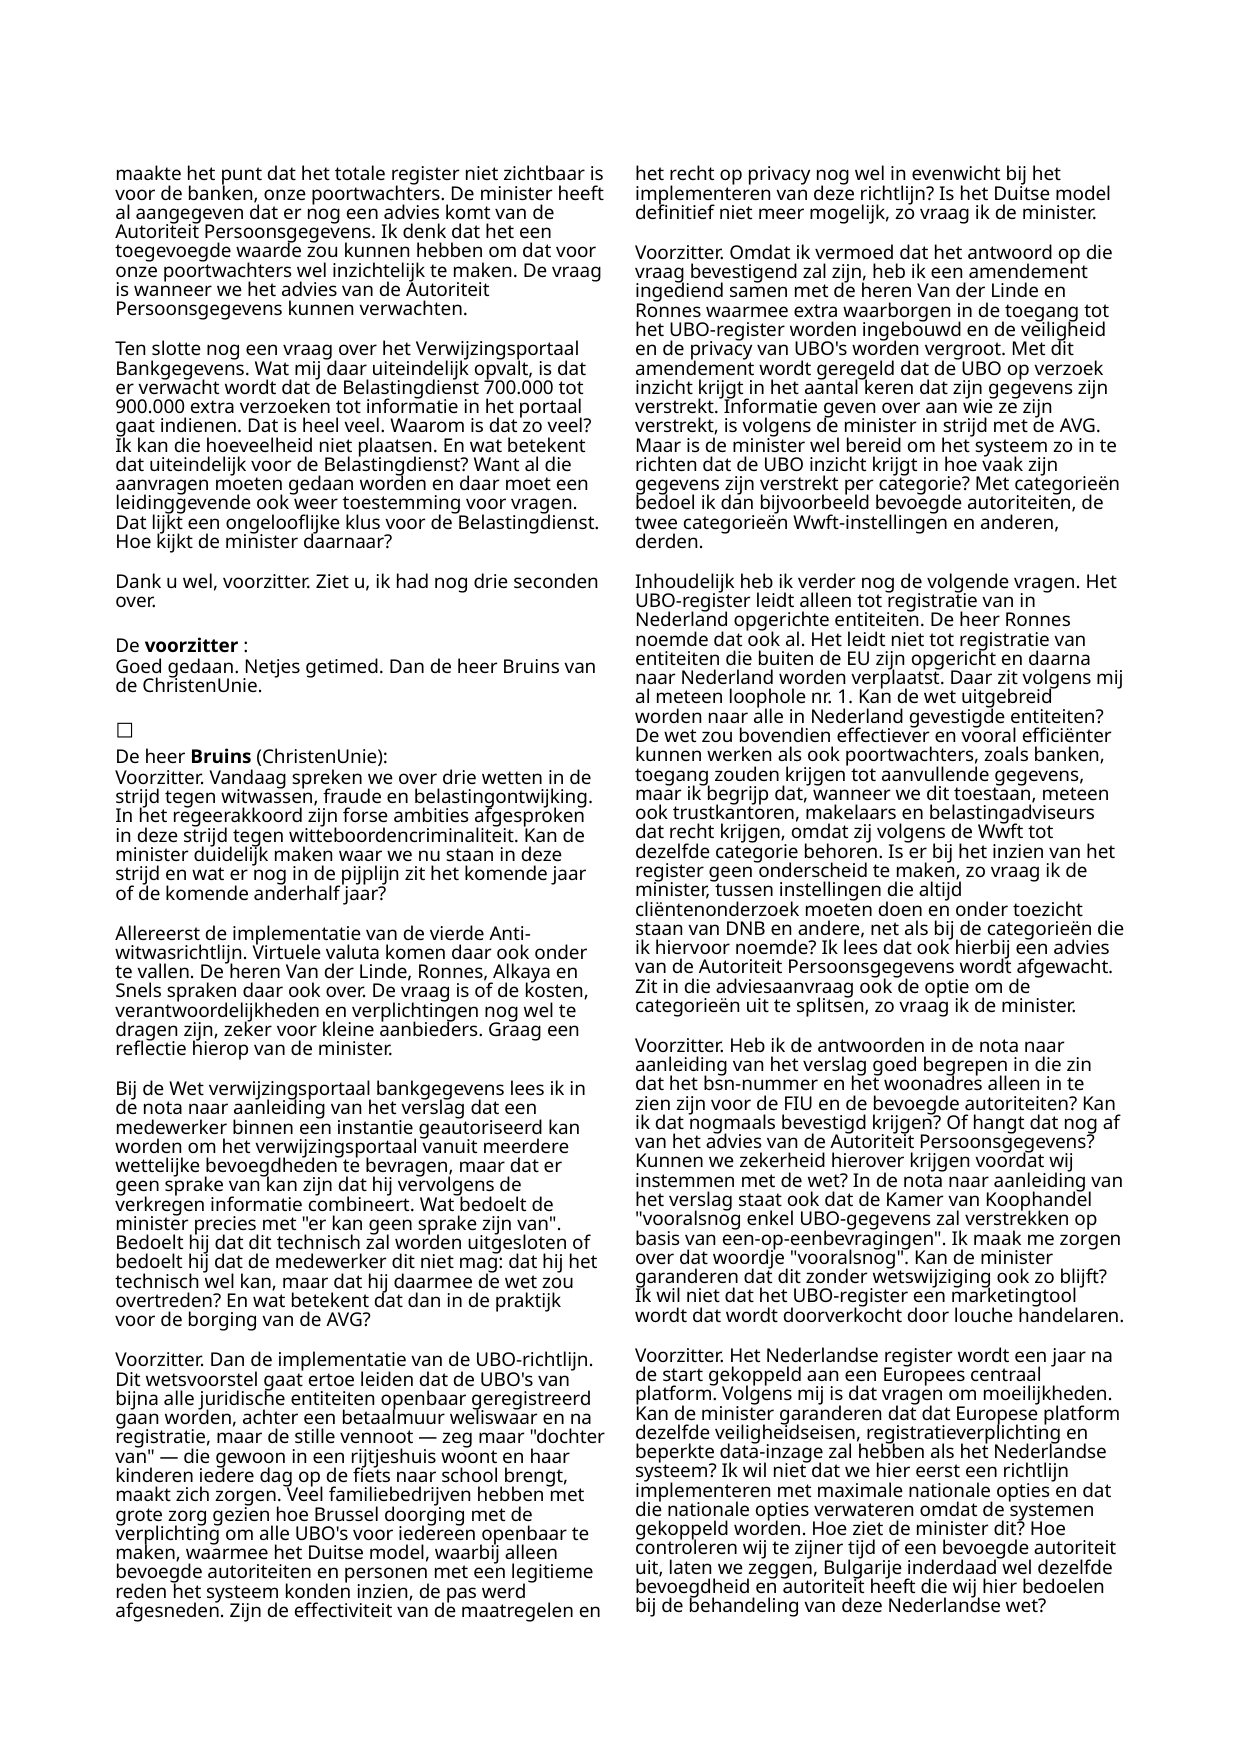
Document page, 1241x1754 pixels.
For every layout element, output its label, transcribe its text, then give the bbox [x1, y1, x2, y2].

text Voorzitter. Het Nederlandse register wordt een jaar na de start gekoppeld aan een Europees centraal platform. Volgens mij is dat vragen om moeilijkheden. Kan de minister garanderen dat dat Europese platform dezelfde veiligheidseisen, registratieverplichting en beperkte data-inzage zal hebben als het Nederlandse systeem? Ik wil niet dat we hier eerst een richtlijn implementeren met maximale nationale opties en dat die nationale opties verwateren omdat de systemen gekoppeld worden. Hoe ziet de minister dit? Hoe controleren wij te zijner tijd of een bevoegde autoriteit uit, laten we zeggen, Bulgarije inderdaad wel dezelfde bevoegdheid en autoriteit heeft die wij hier bedoelen bij de behandeling van deze Nederlandse wet? [635, 1347, 1125, 1616]
text Dank u wel, voorzitter. Ziet u, ik had nog drie seconden over. [115, 573, 605, 611]
text Voorzitter. Dan de implementatie van de UBO-richtlijn. Dit wetsvoorstel gaat ertoe leiden dat de UBO's van bijna alle juridische entiteiten openbaar geregistreerd gaan worden, achter een betaalmuur weliswaar en na registratie, maar de stille vennoot — zeg maar "dochter van" — die gewoon in een rijtjeshuis woont en haar kinderen iedere dag op de fiets naar school brengt, maakt zich zorgen. Veel familiebedrijven hebben met grote zorg gezien hoe Brussel doorging met de verplichting om alle UBO's voor iedereen openbaar te maken, waarmee het Duitse model, waarbij alleen bevoegde autoriteiten en personen met een legitieme reden het systeem konden inzien, de pas werd afgesneden. Zijn de effectiviteit van de maatregelen en [115, 1351, 605, 1621]
text Bij de Wet verwijzingsportaal bankgegevens lees ik in de nota naar aanleiding van het verslag dat een medewerker binnen een instantie geautoriseerd kan worden om het verwijzingsportaal vanuit meerdere wettelijke bevoegdheden te bevragen, maar dat er geen sprake van kan zijn dat hij vervolgens de verkregen informatie combineert. Wat bedoelt de minister precies met "er kan geen sprake zijn van". Bedoelt hij dat dit technisch zal worden uitgesloten of bedoelt hij dat de medewerker dit niet mag: dat hij het technisch wel kan, maar dat hij daarmee de wet zou overtreden? En wat betekent dat dan in de praktijk voor de borging van de AVG? [115, 1080, 605, 1331]
text Goed gedaan. Netjes getimed. Dan de heer Bruins van de ChristenUnie. [115, 658, 605, 697]
text Allereerst de implementatie van de vierde Anti-witwasrichtlijn. Virtuele valuta komen daar ook onder te vallen. De heren Van der Linde, Ronnes, Alkaya en Snels spraken daar ook over. De vraag is of de kosten, verantwoordelijkheden en verplichtingen nog wel te dragen zijn, zeker voor kleine aanbieders. Graag een reflectie hierop van de minister. [115, 924, 605, 1059]
text Ten slotte nog een vraag over het Verwijzingsportaal Bankgegevens. Wat mij daar uiteindelijk opvalt, is dat er verwacht wordt dat de Belastingdienst 700.000 tot 900.000 extra verzoeken tot informatie in het portaal gaat indienen. Dat is heel veel. Waarom is dat zo veel? Ik kan die hoeveelheid niet plaatsen. En wat betekent dat uiteindelijk voor de Belastingdienst? Want al die aanvragen moeten gedaan worden en daar moet een leidinggevende ook weer toestemming voor vragen. Dat lijkt een ongelooflijke klus voor de Belastingdienst. Hoe kijkt de minister daarnaar? [115, 340, 605, 552]
text De voorzitter : [115, 632, 605, 658]
text Voorzitter. Vandaag spreken we over drie wetten in de strijd tegen witwassen, fraude en belastingontwijking. In het regeerakkoord zijn forse ambities afgesproken in deze strijd tegen witteboordencriminaliteit. Kan de minister duidelijk maken waar we nu staan in deze strijd en wat er nog in de pijplijn zit het komende jaar of de komende anderhalf jaar? [115, 769, 605, 904]
text De heer Bruins (ChristenUnie): [115, 743, 605, 769]
text Voorzitter. Heb ik de antwoorden in de nota naar aanleiding van het verslag goed begrepen in die zin dat het bsn-nummer en het woonadres alleen in te zien zijn voor de FIU en de bevoegde autoriteiten? Kan ik dat nogmaals bevestigd krijgen? Of hangt dat nog af van het advies van de Autoriteit Persoonsgegevens? Kunnen we zekerheid hierover krijgen voordat wij instemmen met de wet? In de nota naar aanleiding van het verslag staat ook dat de Kamer van Koophandel "vooralsnog enkel UBO-gegevens zal verstrekken op basis van een-op-eenbevragingen". Ik maak me zorgen over dat woordje "vooralsnog". Kan de minister garanderen dat dit zonder wetswijziging ook zo blijft? Ik wil niet dat het UBO-register een marketingtool wordt dat wordt doorverkocht door louche handelaren. [635, 1037, 1125, 1326]
text het recht op privacy nog wel in evenwicht bij het implementeren van deze richtlijn? Is het Duitse model definitief niet meer mogelijk, zo vraag ik de minister. [635, 165, 1125, 223]
text Inhoudelijk heb ik verder nog de volgende vragen. Het UBO-register leidt alleen tot registratie van in Nederland opgerichte entiteiten. De heer Ronnes noemde dat ook al. Het leidt niet tot registratie van entiteiten die buiten de EU zijn opgericht en daarna naar Nederland worden verplaatst. Daar zit volgens mij al meteen loophole nr. 1. Kan de wet uitgebreid worden naar alle in Nederland gevestigde entiteiten? De wet zou bovendien effectiever en vooral efficiënter kunnen werken als ook poortwachters, zoals banken, toegang zouden krijgen tot aanvullende gegevens, maar ik begrijp dat, wanneer we dit toestaan, meteen ook trustkantoren, makelaars en belastingadviseurs dat recht krijgen, omdat zij volgens de Wwft tot dezelfde categorie behoren. Is er bij het inzien van het register geen onderscheid te maken, zo vraag ik de minister, tussen instellingen die altijd cliëntenonderzoek moeten doen en onder toezicht staan van DNB en andere, net als bij de categorieën die ik hiervoor noemde? Ik lees dat ook hierbij een advies van de Autoriteit Persoonsgegevens wordt afgewacht. Zit in die adviesaanvraag ook de optie om de categorieën uit te splitsen, zo vraag ik de minister. [635, 573, 1125, 1016]
text Voorzitter. Omdat ik vermoed dat het antwoord op die vraag bevestigend zal zijn, heb ik een amendement ingediend samen met de heren Van der Linde en Ronnes waarmee extra waarborgen in de toegang tot het UBO-register worden ingebouwd en de veiligheid en de privacy van UBO's worden vergroot. Met dit amendement wordt geregeld dat de UBO op verzoek inzicht krijgt in het aantal keren dat zijn gegevens zijn verstrekt. Informatie geven over aan wie ze zijn verstrekt, is volgens de minister in strijd met de AVG. Maar is de minister wel bereid om het systeem zo in te richten dat de UBO inzicht krijgt in hoe vaak zijn gegevens zijn verstrekt per categorie? Met categorieën bedoel ik dan bijvoorbeeld bevoegde autoriteiten, de twee categorieën Wwft-instellingen en anderen, derden. [635, 244, 1125, 552]
text ⬜ [115, 717, 605, 743]
text maakte het punt dat het totale register niet zichtbaar is voor de banken, onze poortwachters. De minister heeft al aangegeven dat er nog een advies komt van de Autoriteit Persoonsgegevens. Ik denk dat het een toegevoegde waarde zou kunnen hebben om dat voor onze poortwachters wel inzichtelijk te maken. De vraag is wanneer we het advies van de Autoriteit Persoonsgegevens kunnen verwachten. [115, 165, 605, 319]
